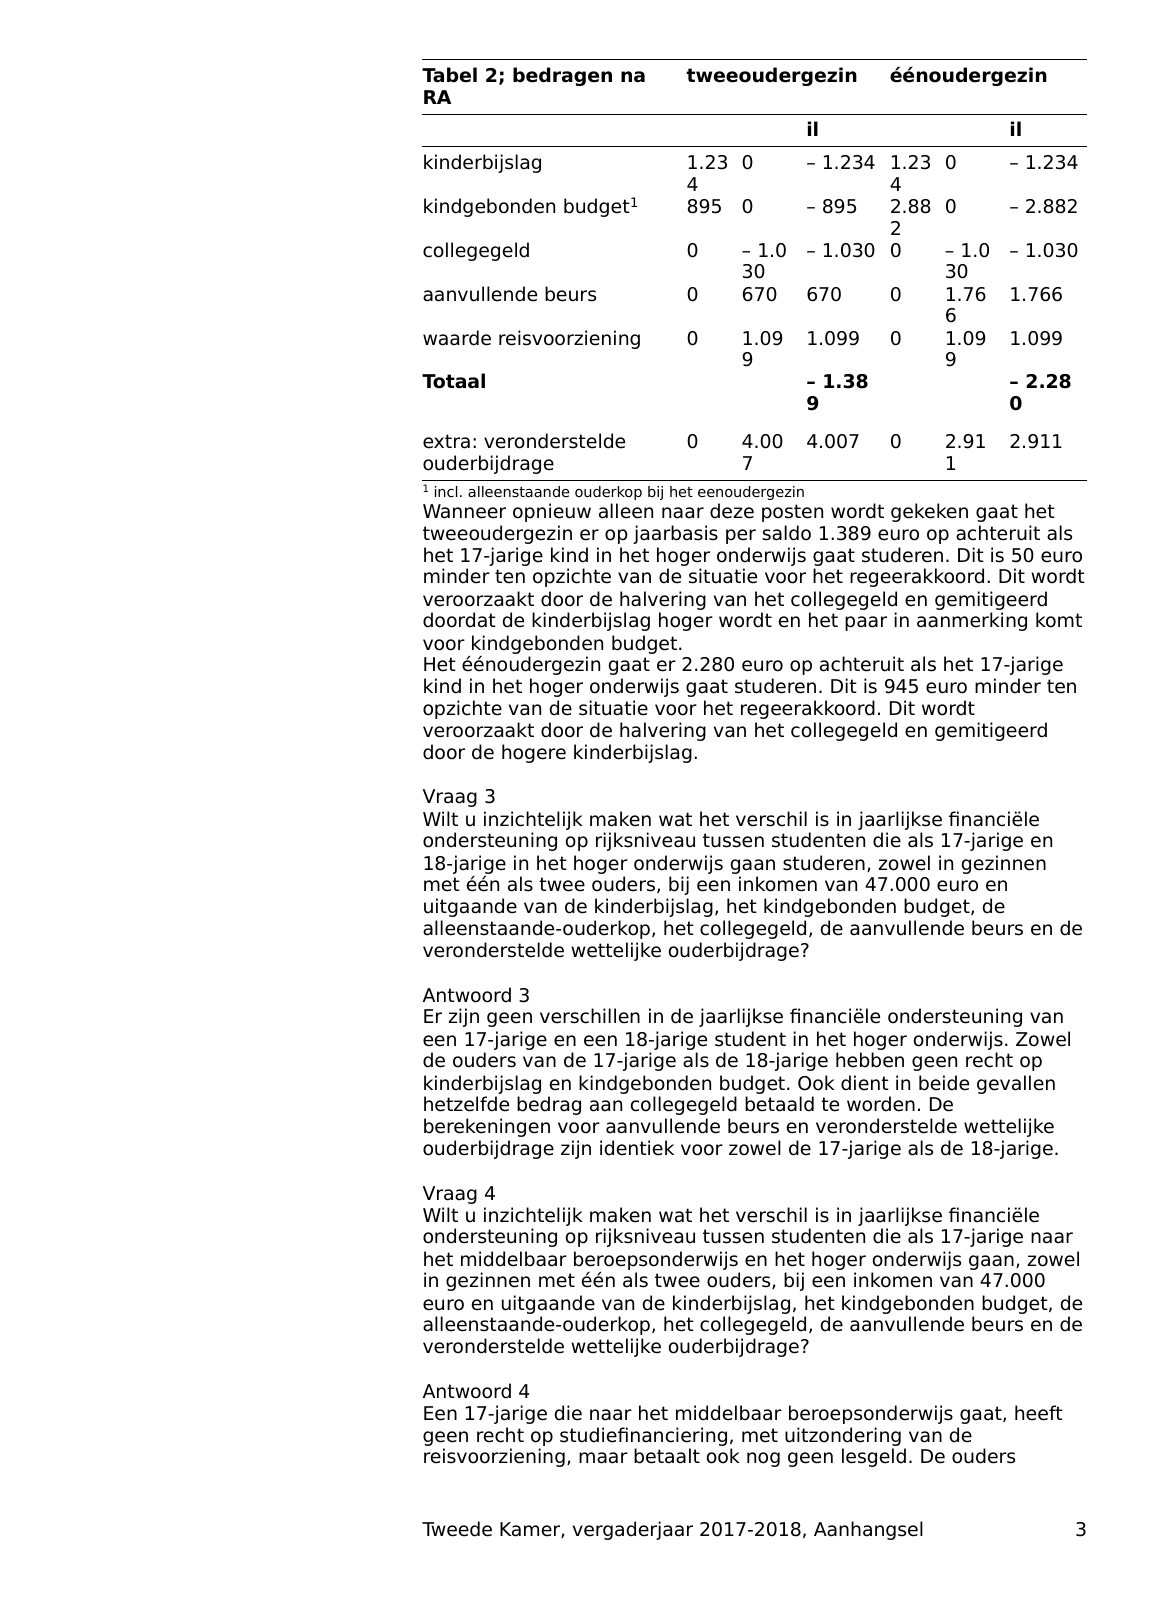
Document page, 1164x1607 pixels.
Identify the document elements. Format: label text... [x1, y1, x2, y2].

table_cell [884, 415, 939, 431]
table_cell 895 [680, 196, 736, 239]
table_cell 4.007 [736, 431, 800, 480]
table_cell 0 [884, 431, 939, 480]
table_cell 0 [884, 284, 939, 327]
table_cell kindgebonden budget1 [422, 196, 680, 239]
table_cell 2.911 [1003, 431, 1087, 480]
table_cell – 1.030 [939, 240, 1003, 283]
table_cell 0 [939, 196, 1003, 239]
text Vraag 3 [422, 786, 1087, 808]
table_cell [422, 115, 680, 146]
table_cell 0 [884, 328, 939, 371]
text Een 17-jarige die naar het middelbaar beroepsonderwijs gaat, heeft geen recht op studiefinanciering, met uitzondering van de reisvoorziening, maar betaalt ook nog geen lesgeld. De ouders [422, 1402, 1087, 1468]
table_cell waarde reisvoorziening [422, 328, 680, 371]
table_cell – 1.234 [1003, 147, 1087, 196]
table_cell 1.234 [884, 147, 939, 196]
table_cell Totaal [422, 371, 680, 415]
table_header Tabel 2; bedragen na RA [422, 60, 680, 113]
table_cell 1.766 [1003, 284, 1087, 327]
text Wilt u inzichtelijk maken wat het verschil is in jaarlijkse financiële ondersteuning op rijksniveau tussen studenten die als 17-jarige en 18-jarige in het hoger onderwijs gaan studeren, zowel in gezinnen met één als twee ouders, bij een inkomen van 47.000 euro en uitgaande van de kinderbijslag, het kindgebonden budget, de alleenstaande-ouderkop, het collegegeld, de aanvullende beurs en de veronderstelde wettelijke ouderbijdrage? [422, 808, 1087, 962]
table_cell 2.911 [939, 431, 1003, 480]
text Wilt u inzichtelijk maken wat het verschil is in jaarlijkse financiële ondersteuning op rijksniveau tussen studenten die als 17-jarige naar het middelbaar beroepsonderwijs en het hoger onderwijs gaan, zowel in gezinnen met één als twee ouders, bij een inkomen van 47.000 euro en uitgaande van de kinderbijslag, het kindgebonden budget, de alleenstaande-ouderkop, het collegegeld, de aanvullende beurs en de veronderstelde wettelijke ouderbijdrage? [422, 1204, 1087, 1358]
text Vraag 4 [422, 1182, 1087, 1204]
table_cell [884, 371, 939, 415]
table_cell [736, 115, 800, 146]
table_cell 4.007 [800, 431, 883, 480]
table_cell extra: veronderstelde ouderbijdrage [422, 431, 680, 480]
table_cell 0 [680, 431, 736, 480]
table_cell [680, 415, 736, 431]
table_cell [939, 415, 1003, 431]
table_cell 1.099 [1003, 328, 1087, 371]
table_cell 0 [939, 147, 1003, 196]
table_cell 1.766 [939, 284, 1003, 327]
table_cell kinderbijslag [422, 147, 680, 196]
text Het éénoudergezin gaat er 2.280 euro op achteruit als het 17-jarige kind in het hoger onderwijs gaat studeren. Dit is 945 euro minder ten opzichte van de situatie voor het regeerakkoord. Dit wordt veroorzaakt door de halvering van het collegegeld en gemitigeerd door de hogere kinderbijslag. [422, 654, 1087, 764]
table_header tweeoudergezin [680, 60, 883, 113]
table_cell 0 [736, 147, 800, 196]
table_cell 1 incl. alleenstaande ouderkop bij het eenoudergezin [422, 481, 1087, 501]
table_cell – 1.234 [800, 147, 883, 196]
table_cell [680, 115, 736, 146]
table_cell – 2.280 [1003, 371, 1087, 415]
table_cell 2.882 [884, 196, 939, 239]
table_cell – 2.882 [1003, 196, 1087, 239]
table_cell [884, 115, 939, 146]
table_cell collegegeld [422, 240, 680, 283]
table_cell – 1.030 [800, 240, 883, 283]
table_cell – 1.030 [736, 240, 800, 283]
table_cell 0 [680, 240, 736, 283]
table_cell 0 [884, 240, 939, 283]
table_cell il [1003, 115, 1087, 146]
table_cell – 1.389 [800, 371, 883, 415]
table_cell 1.099 [736, 328, 800, 371]
table_cell 670 [736, 284, 800, 327]
text Wanneer opnieuw alleen naar deze posten wordt gekeken gaat het tweeoudergezin er op jaarbasis per saldo 1.389 euro op achteruit als het 17-jarige kind in het hoger onderwijs gaat studeren. Dit is 50 euro minder ten opzichte van de situatie voor het regeerakkoord. Dit wordt veroorzaakt door de halvering van het collegegeld en gemitigeerd doordat de kinderbijslag hoger wordt en het paar in aanmerking komt voor kindgebonden budget. [422, 501, 1087, 654]
table_cell 0 [680, 284, 736, 327]
table_cell [800, 415, 883, 431]
table_cell [680, 371, 736, 415]
table_cell – 1.030 [1003, 240, 1087, 283]
table_cell 1.099 [800, 328, 883, 371]
table_cell [736, 415, 800, 431]
text Er zijn geen verschillen in de jaarlijkse financiële ondersteuning van een 17-jarige en een 18-jarige student in het hoger onderwijs. Zowel de ouders van de 17-jarige als de 18-jarige hebben geen recht op kinderbijslag en kindgebonden budget. Ook dient in beide gevallen hetzelfde bedrag aan collegegeld betaald te worden. De berekeningen voor aanvullende beurs en veronderstelde wettelijke ouderbijdrage zijn identiek voor zowel de 17-jarige als de 18-jarige. [422, 1006, 1087, 1160]
table_cell [422, 415, 680, 431]
table_cell il [800, 115, 883, 146]
table_cell [939, 371, 1003, 415]
table_cell [939, 115, 1003, 146]
table_cell 670 [800, 284, 883, 327]
table_cell – 895 [800, 196, 883, 239]
table_cell 0 [680, 328, 736, 371]
table_cell 1.099 [939, 328, 1003, 371]
table_cell [736, 371, 800, 415]
table_cell 0 [736, 196, 800, 239]
table_cell aanvullende beurs [422, 284, 680, 327]
table_cell 1.234 [680, 147, 736, 196]
table_cell [1003, 415, 1087, 431]
text Antwoord 3 [422, 984, 1087, 1006]
table_header éénoudergezin [884, 60, 1087, 113]
text Antwoord 4 [422, 1381, 1087, 1402]
